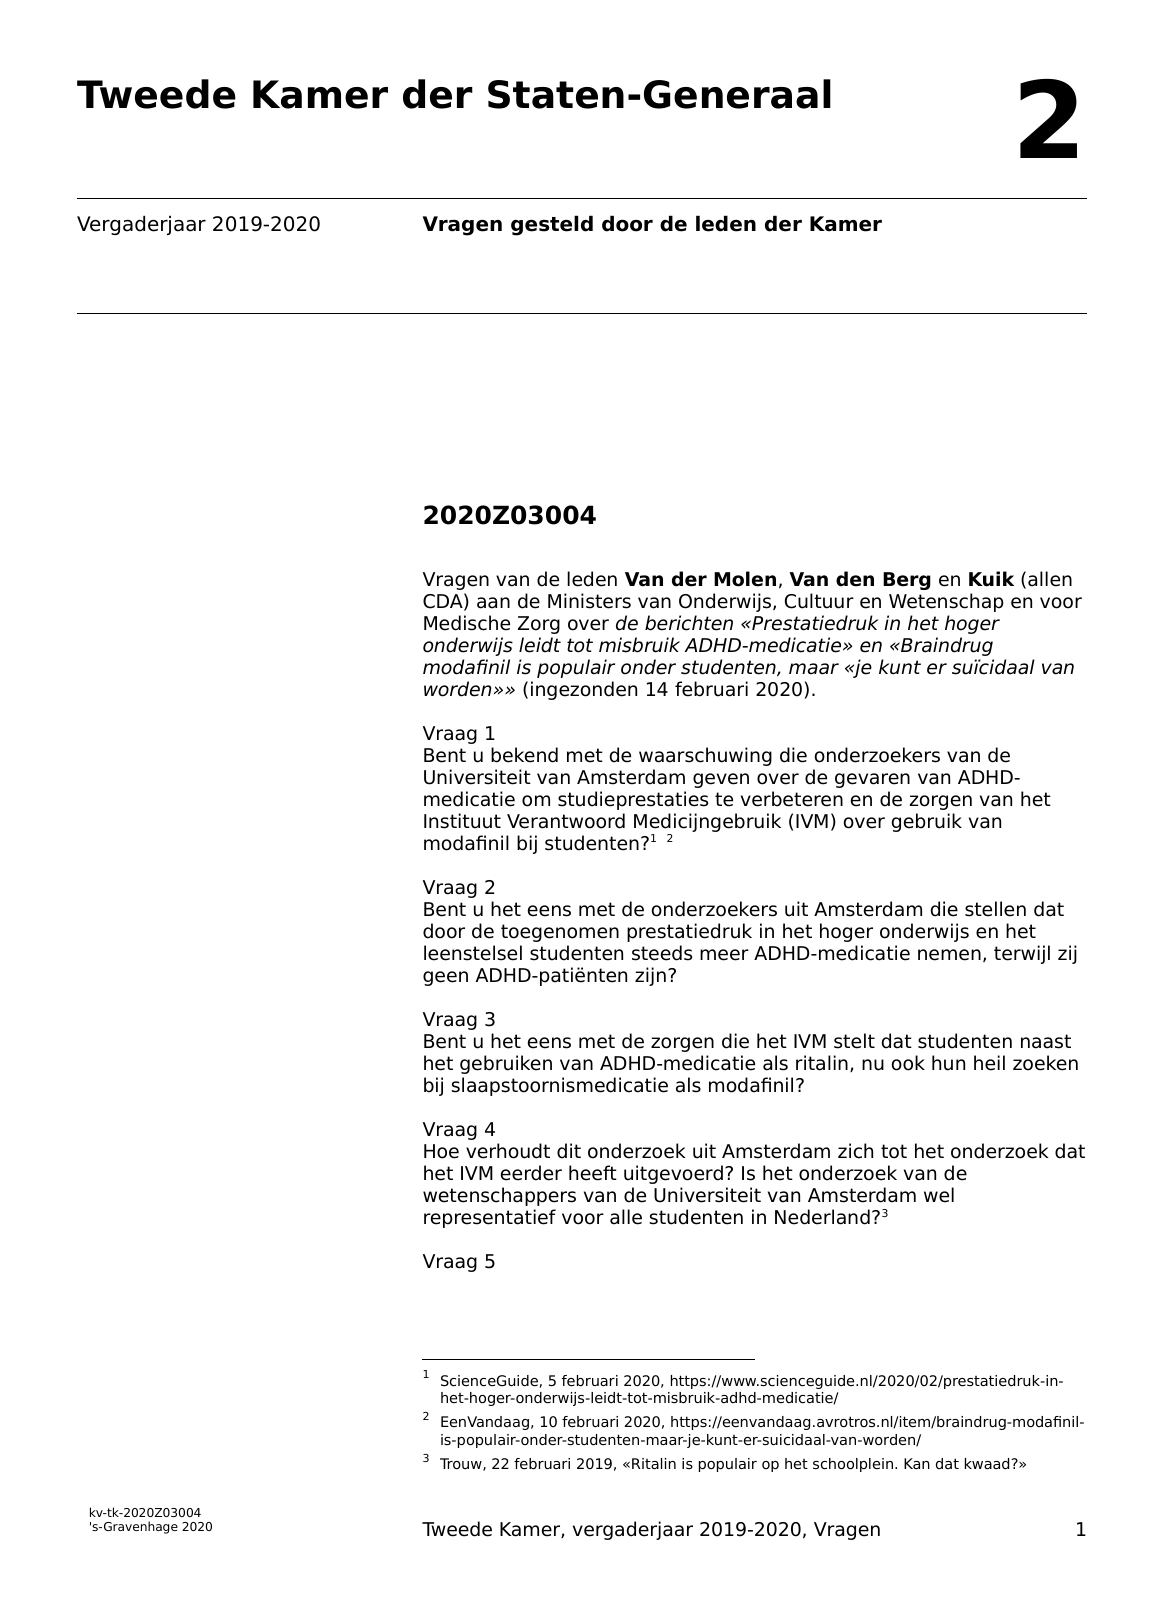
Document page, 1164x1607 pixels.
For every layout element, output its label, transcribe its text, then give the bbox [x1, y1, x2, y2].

text Vraag 3 [422, 1009, 1087, 1031]
text 2020Z03004 [422, 501, 1087, 531]
text Bent u bekend met de waarschuwing die onderzoekers van de Universiteit van Amsterdam geven over de gevaren van ADHD-medicatie om studieprestaties te verbeteren en de zorgen van het Instituut Verantwoord Medicijngebruik (IVM) over gebruik van modafinil bij studenten? [422, 745, 1087, 855]
table_header 2 [886, 59, 1087, 198]
text Hoe verhoudt dit onderzoek uit Amsterdam zich tot het onderzoek dat het IVM eerder heeft uitgevoerd? Is het onderzoek van de wetenschappers van de Universiteit van Amsterdam wel representatief voor alle studenten in Nederland? [422, 1141, 1087, 1229]
text Vraag 5 [422, 1251, 1087, 1273]
text Trouw, 22 februari 2019, «Ritalin is populair op het schoolplein. Kan dat kwaad?» [422, 1452, 1087, 1474]
text Vraag 1 [422, 723, 1087, 745]
text ScienceGuide, 5 februari 2020, https://www.scienceguide.nl/2020/02/prestatiedruk-in-het-hoger-onderwijs-leidt-tot-misbruik-adhd-medicatie/ [422, 1368, 1087, 1407]
text EenVandaag, 10 februari 2020, https://eenvandaag.avrotros.nl/item/braindrug-modafinil-is-populair-onder-studenten-maar-je-kunt-er-suicidaal-van-worden/ [422, 1410, 1087, 1449]
table_cell Vergaderjaar 2019-2020 [77, 199, 422, 313]
text Vragen van de leden Van der Molen, Van den Berg en Kuik (allen CDA) aan de Ministers van Onderwijs, Cultuur en Wetenschap en voor Medische Zorg over de berichten «Prestatiedruk in het hoger onderwijs leidt tot misbruik ADHD-medicatie» en «Braindrug modafinil is populair onder studenten, maar «je kunt er suïcidaal van worden»» (ingezonden 14 februari 2020). [422, 569, 1087, 701]
text kv-tk-2020Z03004 [88, 1506, 323, 1520]
text Vraag 2 [422, 877, 1087, 899]
text Bent u het eens met de zorgen die het IVM stelt dat studenten naast het gebruiken van ADHD-medicatie als ritalin, nu ook hun heil zoeken bij slaapstoornismedicatie als modafinil? [422, 1031, 1087, 1097]
table_cell Vragen gesteld door de leden der Kamer [422, 199, 1087, 313]
text Bent u het eens met de onderzoekers uit Amsterdam die stellen dat door de toegenomen prestatiedruk in het hoger onderwijs en het leenstelsel studenten steeds meer ADHD-medicatie nemen, terwijl zij geen ADHD-patiënten zijn? [422, 899, 1087, 987]
text Vraag 4 [422, 1119, 1087, 1141]
table_header Tweede Kamer der Staten-Generaal [77, 59, 886, 198]
text 's-Gravenhage 2020 [88, 1520, 323, 1534]
